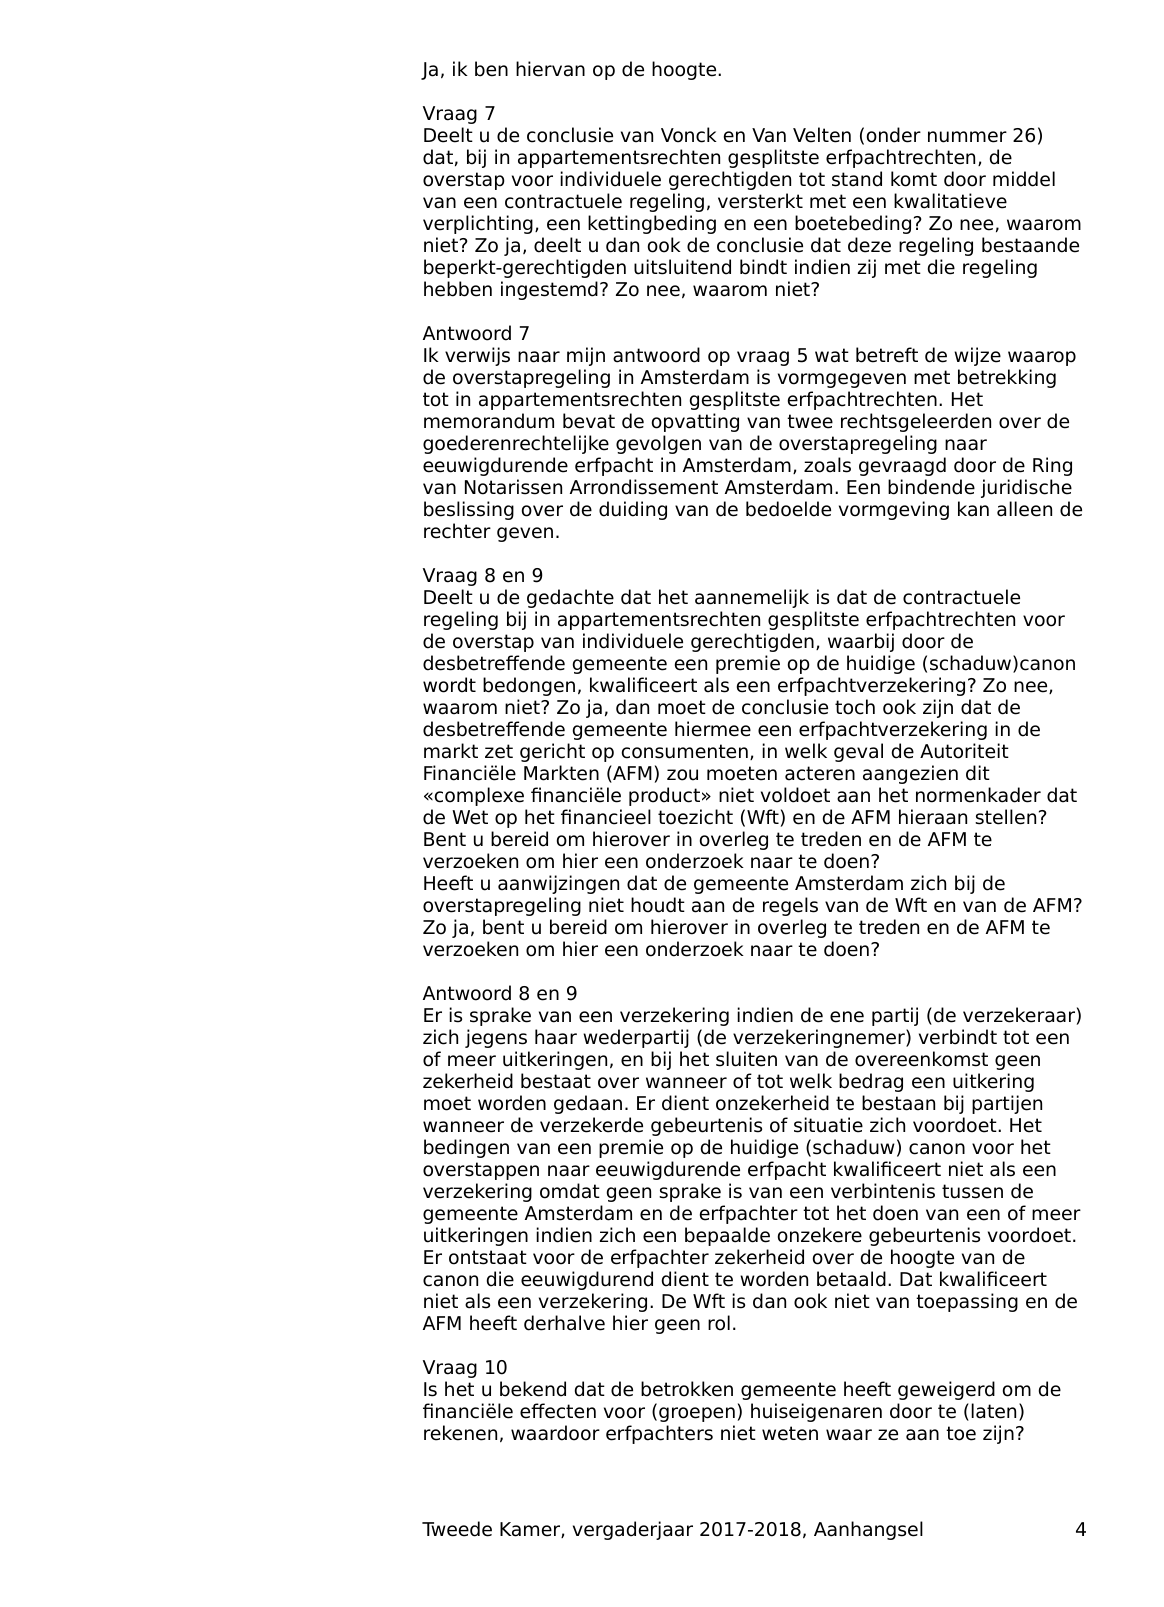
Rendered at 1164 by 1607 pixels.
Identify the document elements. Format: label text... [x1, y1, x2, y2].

text Vraag 7 [422, 103, 1087, 125]
text Antwoord 7 [422, 323, 1087, 345]
text Antwoord 8 en 9 [422, 983, 1087, 1005]
text Deelt u de gedachte dat het aannemelijk is dat de contractuele regeling bij in appartementsrechten gesplitste erfpachtrechten voor de overstap van individuele gerechtigden, waarbij door de desbetreffende gemeente een premie op de huidige (schaduw)canon wordt bedongen, kwalificeert als een erfpachtverzekering? Zo nee, waarom niet? Zo ja, dan moet de conclusie toch ook zijn dat de desbetreffende gemeente hiermee een erfpachtverzekering in de markt zet gericht op consumenten, in welk geval de Autoriteit Financiële Markten (AFM) zou moeten acteren aangezien dit «complexe financiële product» niet voldoet aan het normenkader dat de Wet op het financieel toezicht (Wft) en de AFM hieraan stellen? Bent u bereid om hierover in overleg te treden en de AFM te verzoeken om hier een onderzoek naar te doen? [422, 587, 1087, 873]
text Heeft u aanwijzingen dat de gemeente Amsterdam zich bij de overstapregeling niet houdt aan de regels van de Wft en van de AFM? Zo ja, bent u bereid om hierover in overleg te treden en de AFM te verzoeken om hier een onderzoek naar te doen? [422, 873, 1087, 961]
text Er is sprake van een verzekering indien de ene partij (de verzekeraar) zich jegens haar wederpartij (de verzekeringnemer) verbindt tot een of meer uitkeringen, en bij het sluiten van de overeenkomst geen zekerheid bestaat over wanneer of tot welk bedrag een uitkering moet worden gedaan. Er dient onzekerheid te bestaan bij partijen wanneer de verzekerde gebeurtenis of situatie zich voordoet. Het bedingen van een premie op de huidige (schaduw) canon voor het overstappen naar eeuwigdurende erfpacht kwalificeert niet als een verzekering omdat geen sprake is van een verbintenis tussen de gemeente Amsterdam en de erfpachter tot het doen van een of meer uitkeringen indien zich een bepaalde onzekere gebeurtenis voordoet. Er ontstaat voor de erfpachter zekerheid over de hoogte van de canon die eeuwigdurend dient te worden betaald. Dat kwalificeert niet als een verzekering. De Wft is dan ook niet van toepassing en de AFM heeft derhalve hier geen rol. [422, 1005, 1087, 1335]
text Ja, ik ben hiervan op de hoogte. [422, 59, 1087, 81]
text Vraag 10 [422, 1357, 1087, 1379]
text Ik verwijs naar mijn antwoord op vraag 5 wat betreft de wijze waarop de overstapregeling in Amsterdam is vormgegeven met betrekking tot in appartementsrechten gesplitste erfpachtrechten. Het memorandum bevat de opvatting van twee rechtsgeleerden over de goederenrechtelijke gevolgen van de overstapregeling naar eeuwigdurende erfpacht in Amsterdam, zoals gevraagd door de Ring van Notarissen Arrondissement Amsterdam. Een bindende juridische beslissing over de duiding van de bedoelde vormgeving kan alleen de rechter geven. [422, 345, 1087, 543]
text Is het u bekend dat de betrokken gemeente heeft geweigerd om de financiële effecten voor (groepen) huiseigenaren door te (laten) rekenen, waardoor erfpachters niet weten waar ze aan toe zijn? [422, 1379, 1087, 1445]
text Deelt u de conclusie van Vonck en Van Velten (onder nummer 26) dat, bij in appartementsrechten gesplitste erfpachtrechten, de overstap voor individuele gerechtigden tot stand komt door middel van een contractuele regeling, versterkt met een kwalitatieve verplichting, een kettingbeding en een boetebeding? Zo nee, waarom niet? Zo ja, deelt u dan ook de conclusie dat deze regeling bestaande beperkt-gerechtigden uitsluitend bindt indien zij met die regeling hebben ingestemd? Zo nee, waarom niet? [422, 125, 1087, 301]
text Vraag 8 en 9 [422, 565, 1087, 587]
